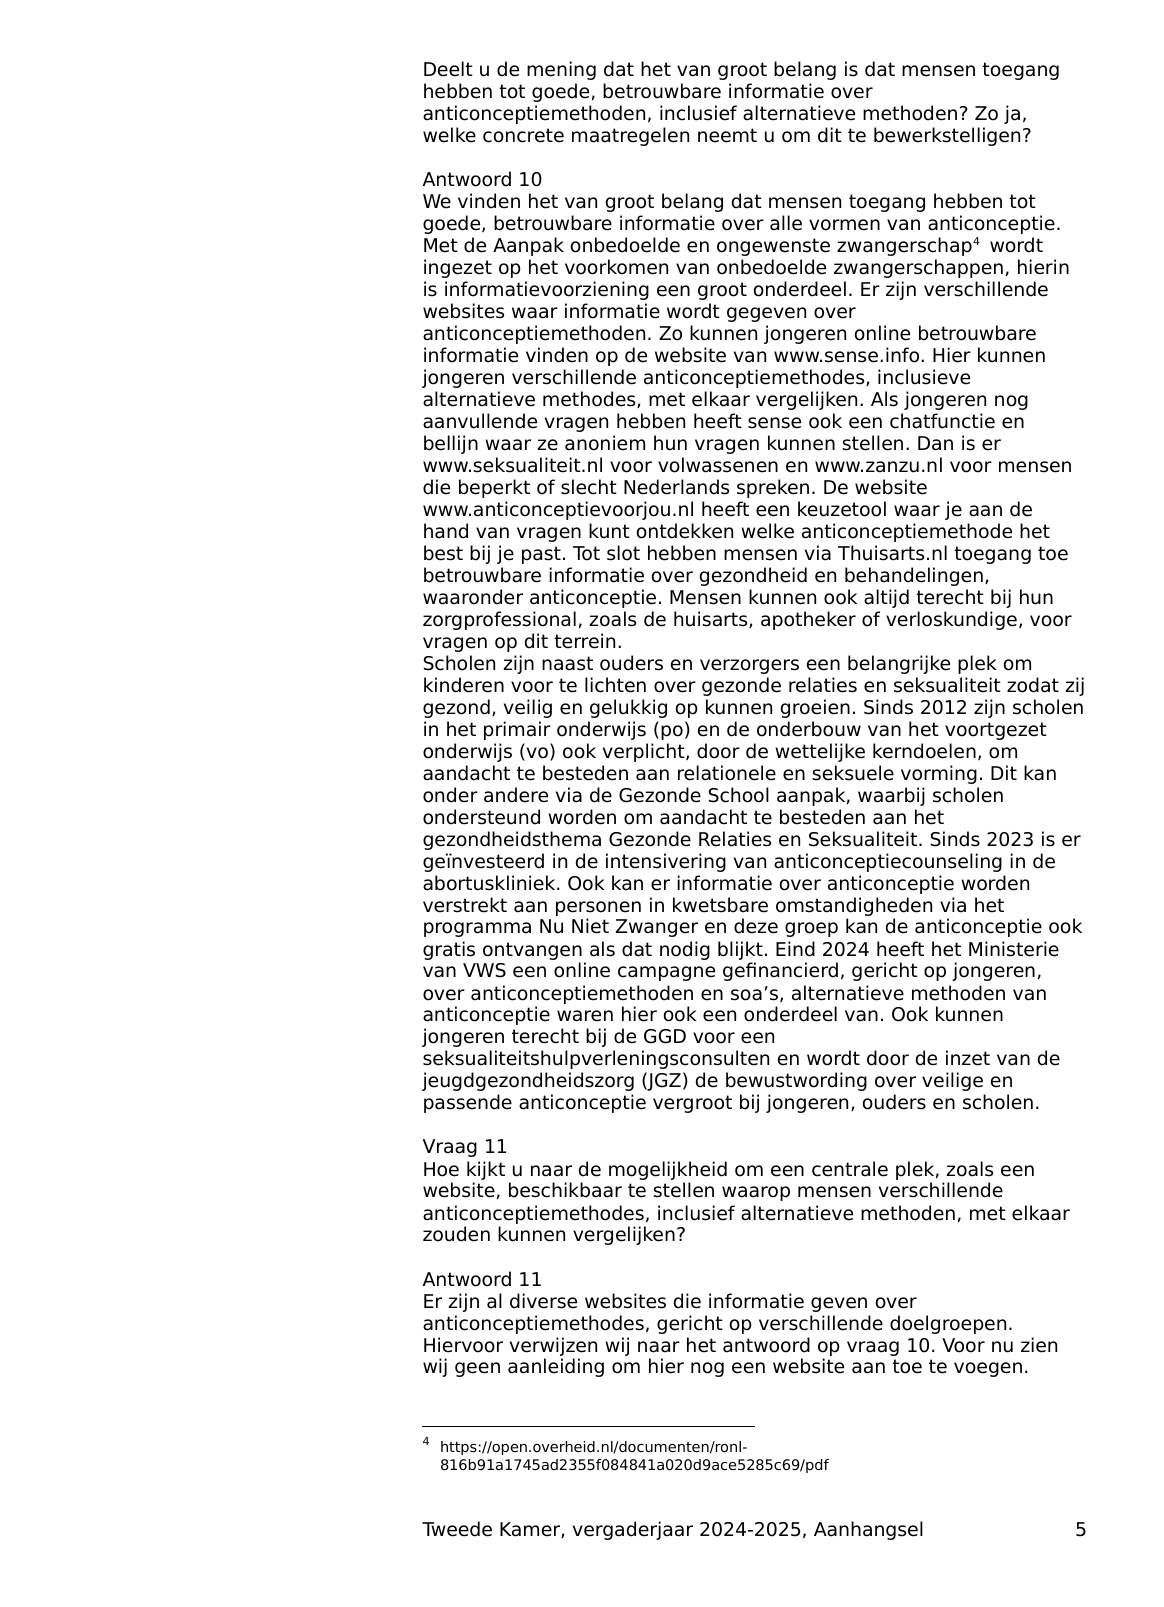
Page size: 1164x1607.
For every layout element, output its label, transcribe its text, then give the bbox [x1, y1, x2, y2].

text https://open.overheid.nl/documenten/ronl-816b91a1745ad2355f084841a020d9ace5285c69/pdf [422, 1435, 1087, 1474]
text Deelt u de mening dat het van groot belang is dat mensen toegang hebben tot goede, betrouwbare informatie over anticonceptiemethoden, inclusief alternatieve methoden? Zo ja, welke concrete maatregelen neemt u om dit te bewerkstelligen? [422, 59, 1087, 147]
text Hoe kijkt u naar de mogelijkheid om een centrale plek, zoals een website, beschikbaar te stellen waarop mensen verschillende anticonceptiemethodes, inclusief alternatieve methoden, met elkaar zouden kunnen vergelijken? [422, 1158, 1087, 1246]
text Antwoord 11 [422, 1268, 1087, 1291]
text We vinden het van groot belang dat mensen toegang hebben tot goede, betrouwbare informatie over alle vormen van anticonceptie. Met de Aanpak onbedoelde en ongewenste zwangerschap wordt ingezet op het voorkomen van onbedoelde zwangerschappen, hierin is informatievoorziening een groot onderdeel. Er zijn verschillende websites waar informatie wordt gegeven over anticonceptiemethoden. Zo kunnen jongeren online betrouwbare informatie vinden op de website van www.sense.info. Hier kunnen jongeren verschillende anticonceptiemethodes, inclusieve alternatieve methodes, met elkaar vergelijken. Als jongeren nog aanvullende vragen hebben heeft sense ook een chatfunctie en bellijn waar ze anoniem hun vragen kunnen stellen. Dan is er www.seksualiteit.nl voor volwassenen en www.zanzu.nl voor mensen die beperkt of slecht Nederlands spreken. De website www.anticonceptievoorjou.nl heeft een keuzetool waar je aan de hand van vragen kunt ontdekken welke anticonceptiemethode het best bij je past. Tot slot hebben mensen via Thuisarts.nl toegang toe betrouwbare informatie over gezondheid en behandelingen, waaronder anticonceptie. Mensen kunnen ook altijd terecht bij hun zorgprofessional, zoals de huisarts, apotheker of verloskundige, voor vragen op dit terrein. [422, 191, 1087, 653]
text Er zijn al diverse websites die informatie geven over anticonceptiemethodes, gericht op verschillende doelgroepen. Hiervoor verwijzen wij naar het antwoord op vraag 10. Voor nu zien wij geen aanleiding om hier nog een website aan toe te voegen. [422, 1291, 1087, 1378]
text Scholen zijn naast ouders en verzorgers een belangrijke plek om kinderen voor te lichten over gezonde relaties en seksualiteit zodat zij gezond, veilig en gelukkig op kunnen groeien. Sinds 2012 zijn scholen in het primair onderwijs (po) en de onderbouw van het voortgezet onderwijs (vo) ook verplicht, door de wettelijke kerndoelen, om aandacht te besteden aan relationele en seksuele vorming. Dit kan onder andere via de Gezonde School aanpak, waarbij scholen ondersteund worden om aandacht te besteden aan het gezondheidsthema Gezonde Relaties en Seksualiteit. Sinds 2023 is er geïnvesteerd in de intensivering van anticonceptiecounseling in de abortuskliniek. Ook kan er informatie over anticonceptie worden verstrekt aan personen in kwetsbare omstandigheden via het programma Nu Niet Zwanger en deze groep kan de anticonceptie ook gratis ontvangen als dat nodig blijkt. Eind 2024 heeft het Ministerie van VWS een online campagne gefinancierd, gericht op jongeren, over anticonceptiemethoden en soa’s, alternatieve methoden van anticonceptie waren hier ook een onderdeel van. Ook kunnen jongeren terecht bij de GGD voor een seksualiteitshulpverleningsconsulten en wordt door de inzet van de jeugdgezondheidszorg (JGZ) de bewustwording over veilige en passende anticonceptie vergroot bij jongeren, ouders en scholen. [422, 653, 1087, 1114]
text Vraag 11 [422, 1136, 1087, 1158]
text Antwoord 10 [422, 169, 1087, 191]
